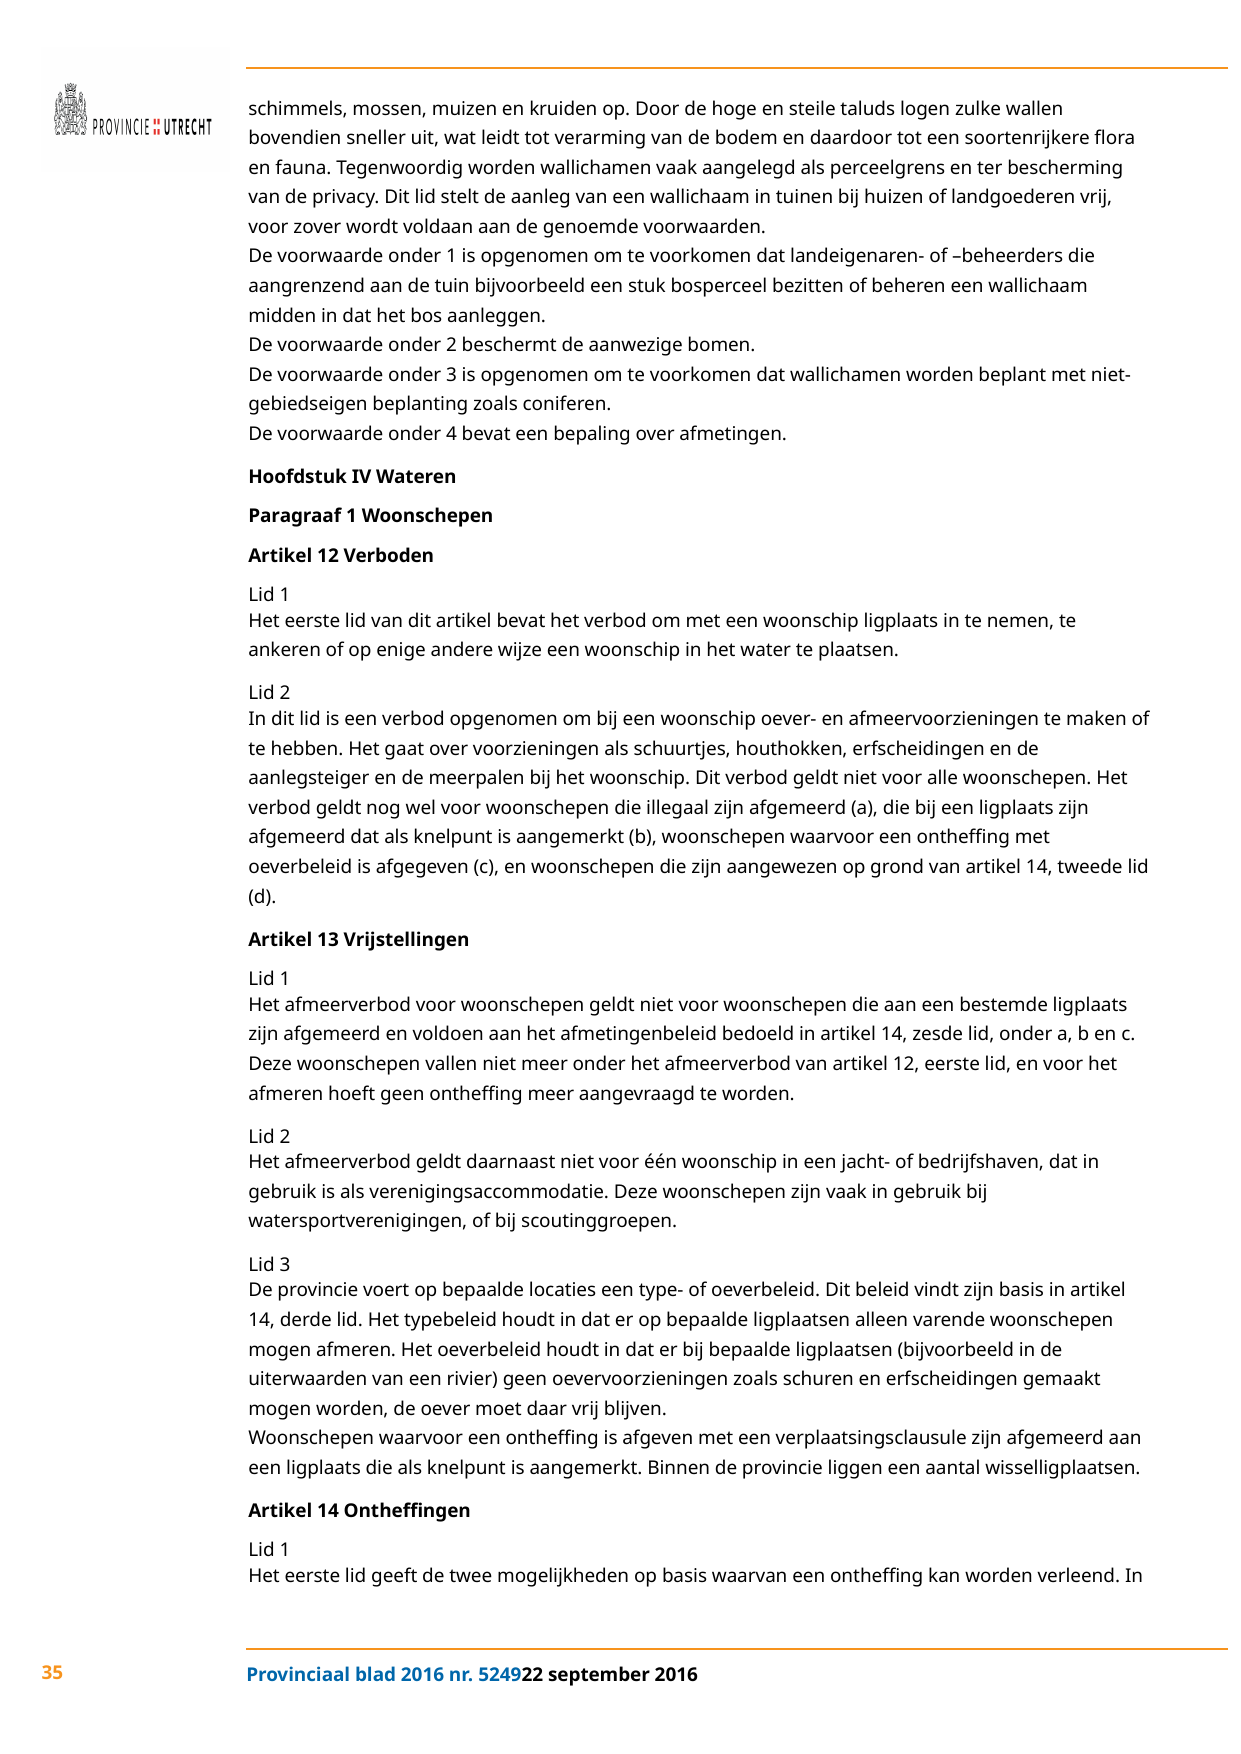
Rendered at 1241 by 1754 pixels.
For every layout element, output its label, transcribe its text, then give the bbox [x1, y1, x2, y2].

text Lid 2 [248, 679, 1152, 705]
text De voorwaarde onder 3 is opgenomen om te voorkomen dat wallichamen worden beplant met niet-gebiedseigen beplanting zoals coniferen. [248, 361, 1152, 416]
text Het afmeerverbod voor woonschepen geldt niet voor woonschepen die aan een bestemde ligplaats zijn afgemeerd en voldoen aan het afmetingenbeleid bedoeld in artikel 14, zesde lid, onder a, b en c. Deze woonschepen vallen niet meer onder het afmeerverbod van artikel 12, eerste lid, en voor het afmeren hoeft geen ontheffing meer aangevraagd te worden. [248, 991, 1152, 1105]
text De voorwaarde onder 1 is opgenomen om te voorkomen dat landeigenaren- of –beheerders die aangrenzend aan de tuin bijvoorbeeld een stuk bosperceel bezitten of beheren een wallichaam midden in dat het bos aanleggen. [248, 243, 1152, 328]
text Artikel 12 Verboden [248, 542, 1152, 568]
text Artikel 13 Vrijstellingen [248, 926, 1152, 952]
text Woonschepen waarvoor een ontheffing is afgeven met een verplaatsingsclausule zijn afgemeerd aan een ligplaats die als knelpunt is aangemerkt. Binnen de provincie liggen een aantal wisselligplaatsen. [248, 1424, 1152, 1480]
text De voorwaarde onder 2 beschermt de aanwezige bomen. [248, 331, 1152, 357]
text De voorwaarde onder 4 bevat een bepaling over afmetingen. [248, 420, 1152, 446]
text De provincie voert op bepaalde locaties een type- of oeverbeleid. Dit beleid vindt zijn basis in artikel 14, derde lid. Het typebeleid houdt in dat er op bepaalde ligplaatsen alleen varende woonschepen mogen afmeren. Het oeverbeleid houdt in dat er bij bepaalde ligplaatsen (bijvoorbeeld in de uiterwaarden van een rivier) geen oevervoorzieningen zoals schuren en erfscheidingen gemaakt mogen worden, de oever moet daar vrij blijven. [248, 1277, 1152, 1421]
picture [41, 47, 231, 172]
text Lid 1 [248, 965, 1152, 991]
text Hoofdstuk IV Wateren [248, 463, 1152, 489]
text Het eerste lid van dit artikel bevat het verbod om met een woonschip ligplaats in te nemen, te ankeren of op enige andere wijze een woonschip in het water te plaatsen. [248, 607, 1152, 662]
text Lid 1 [248, 1536, 1152, 1562]
text schimmels, mossen, muizen en kruiden op. Door de hoge en steile taluds logen zulke wallen bovendien sneller uit, wat leidt tot verarming van de bodem en daardoor tot een soortenrijkere flora en fauna. Tegenwoordig worden wallichamen vaak aangelegd als perceelgrens en ter bescherming van de privacy. Dit lid stelt de aanleg van een wallichaam in tuinen bij huizen of landgoederen vrij, voor zover wordt voldaan aan de genoemde voorwaarden. [248, 95, 1152, 239]
text In dit lid is een verbod opgenomen om bij een woonschip oever- en afmeervoorzieningen te maken of te hebben. Het gaat over voorzieningen als schuurtjes, houthokken, erfscheidingen en de aanlegsteiger en de meerpalen bij het woonschip. Dit verbod geldt niet voor alle woonschepen. Het verbod geldt nog wel voor woonschepen die illegaal zijn afgemeerd (a), die bij een ligplaats zijn afgemeerd dat als knelpunt is aangemerkt (b), woonschepen waarvoor een ontheffing met oeverbeleid is afgegeven (c), en woonschepen die zijn aangewezen op grond van artikel 14, tweede lid (d). [248, 705, 1152, 908]
text Het eerste lid geeft de twee mogelijkheden op basis waarvan een ontheffing kan worden verleend. In [248, 1562, 1152, 1588]
text Lid 1 [248, 581, 1152, 607]
text Artikel 14 Ontheffingen [248, 1497, 1152, 1523]
text Paragraaf 1 Woonschepen [248, 503, 1152, 528]
text Lid 2 [248, 1123, 1152, 1148]
text Lid 3 [248, 1251, 1152, 1277]
text Het afmeerverbod geldt daarnaast niet voor één woonschip in een jacht- of bedrijfshaven, dat in gebruik is als verenigingsaccommodatie. Deze woonschepen zijn vaak in gebruik bij watersportverenigingen, of bij scoutinggroepen. [248, 1148, 1152, 1233]
